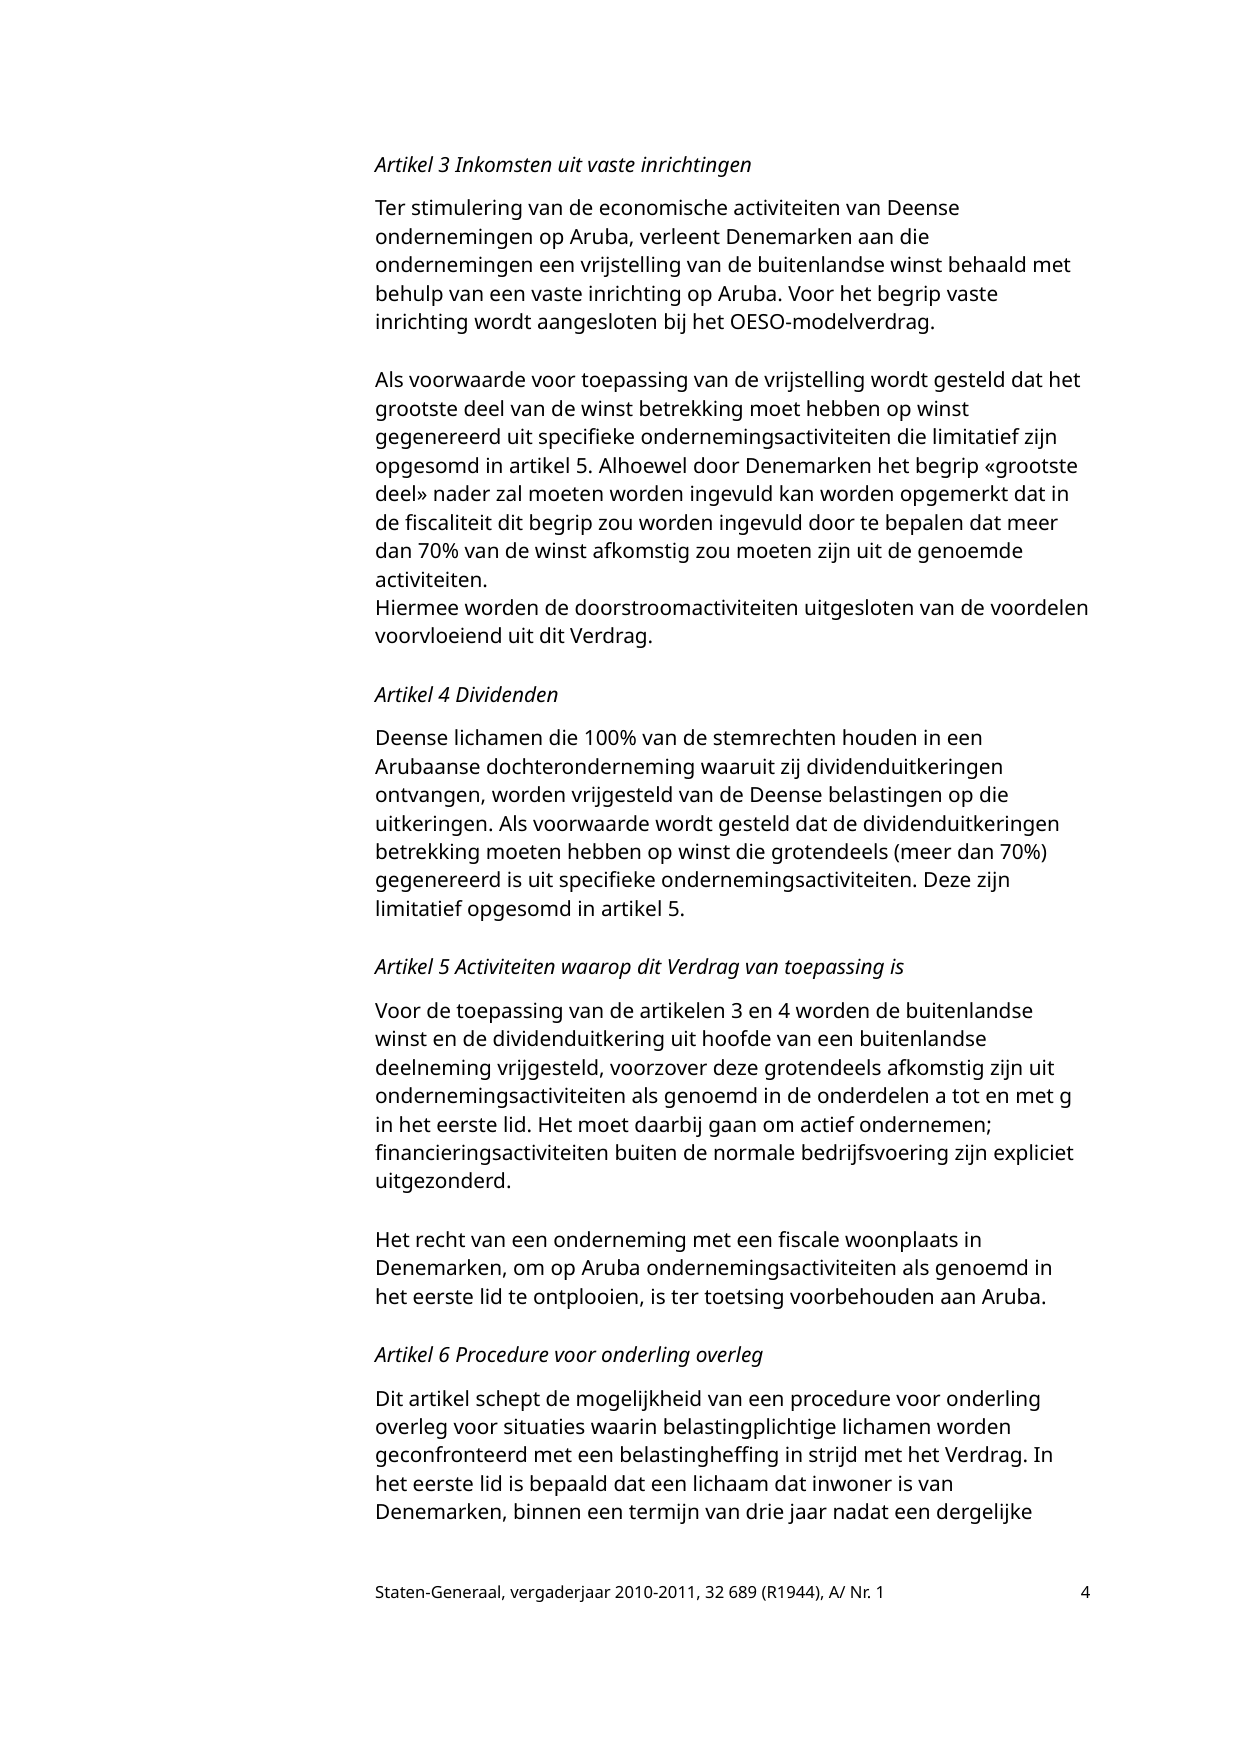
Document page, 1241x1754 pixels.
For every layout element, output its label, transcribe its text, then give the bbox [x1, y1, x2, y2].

text Als voorwaarde voor toepassing van de vrijstelling wordt gesteld dat het grootste deel van de winst betrekking moet hebben op winst gegenereerd uit specifieke ondernemingsactiviteiten die limitatief zijn opgesomd in artikel 5. Alhoewel door Denemarken het begrip «grootste deel» nader zal moeten worden ingevuld kan worden opgemerkt dat in de fiscaliteit dit begrip zou worden ingevuld door te bepalen dat meer dan 70% van de winst afkomstig zou moeten zijn uit de genoemde activiteiten. [375, 366, 1090, 593]
text Ter stimulering van de economische activiteiten van Deense ondernemingen op Aruba, verleent Denemarken aan die ondernemingen een vrijstelling van de buitenlandse winst behaald met behulp van een vaste inrichting op Aruba. Voor het begrip vaste inrichting wordt aangesloten bij het OESO-modelverdrag. [375, 193, 1090, 336]
text Artikel 3 Inkomsten uit vaste inrichtingen [375, 150, 1090, 178]
text Dit artikel schept de mogelijkheid van een procedure voor onderling overleg voor situaties waarin belastingplichtige lichamen worden geconfronteerd met een belastingheffing in strijd met het Verdrag. In het eerste lid is bepaald dat een lichaam dat inwoner is van Denemarken, binnen een termijn van drie jaar nadat een dergelijke [375, 1384, 1090, 1526]
text Hiermee worden de doorstroomactiviteiten uitgesloten van de voordelen voorvloeiend uit dit Verdrag. [375, 593, 1090, 650]
text Artikel 6 Procedure voor onderling overleg [375, 1340, 1090, 1369]
text Deense lichamen die 100% van de stemrechten houden in een Arubaanse dochteronderneming waaruit zij dividenduitkeringen ontvangen, worden vrijgesteld van de Deense belastingen op die uitkeringen. Als voorwaarde wordt gesteld dat de dividenduitkeringen betrekking moeten hebben op winst die grotendeels (meer dan 70%) gegenereerd is uit specifieke ondernemingsactiviteiten. Deze zijn limitatief opgesomd in artikel 5. [375, 723, 1090, 922]
text Artikel 5 Activiteiten waarop dit Verdrag van toepassing is [375, 952, 1090, 981]
text Het recht van een onderneming met een fiscale woonplaats in Denemarken, om op Aruba ondernemingsactiviteiten als genoemd in het eerste lid te ontplooien, is ter toetsing voorbehouden aan Aruba. [375, 1225, 1090, 1310]
text Voor de toepassing van de artikelen 3 en 4 worden de buitenlandse winst en de dividenduitkering uit hoofde van een buitenlandse deelneming vrijgesteld, voorzover deze grotendeels afkomstig zijn uit ondernemingsactiviteiten als genoemd in de onderdelen a tot en met g in het eerste lid. Het moet daarbij gaan om actief ondernemen; financieringsactiviteiten buiten de normale bedrijfsvoering zijn expliciet uitgezonderd. [375, 996, 1090, 1195]
text Artikel 4 Dividenden [375, 680, 1090, 708]
